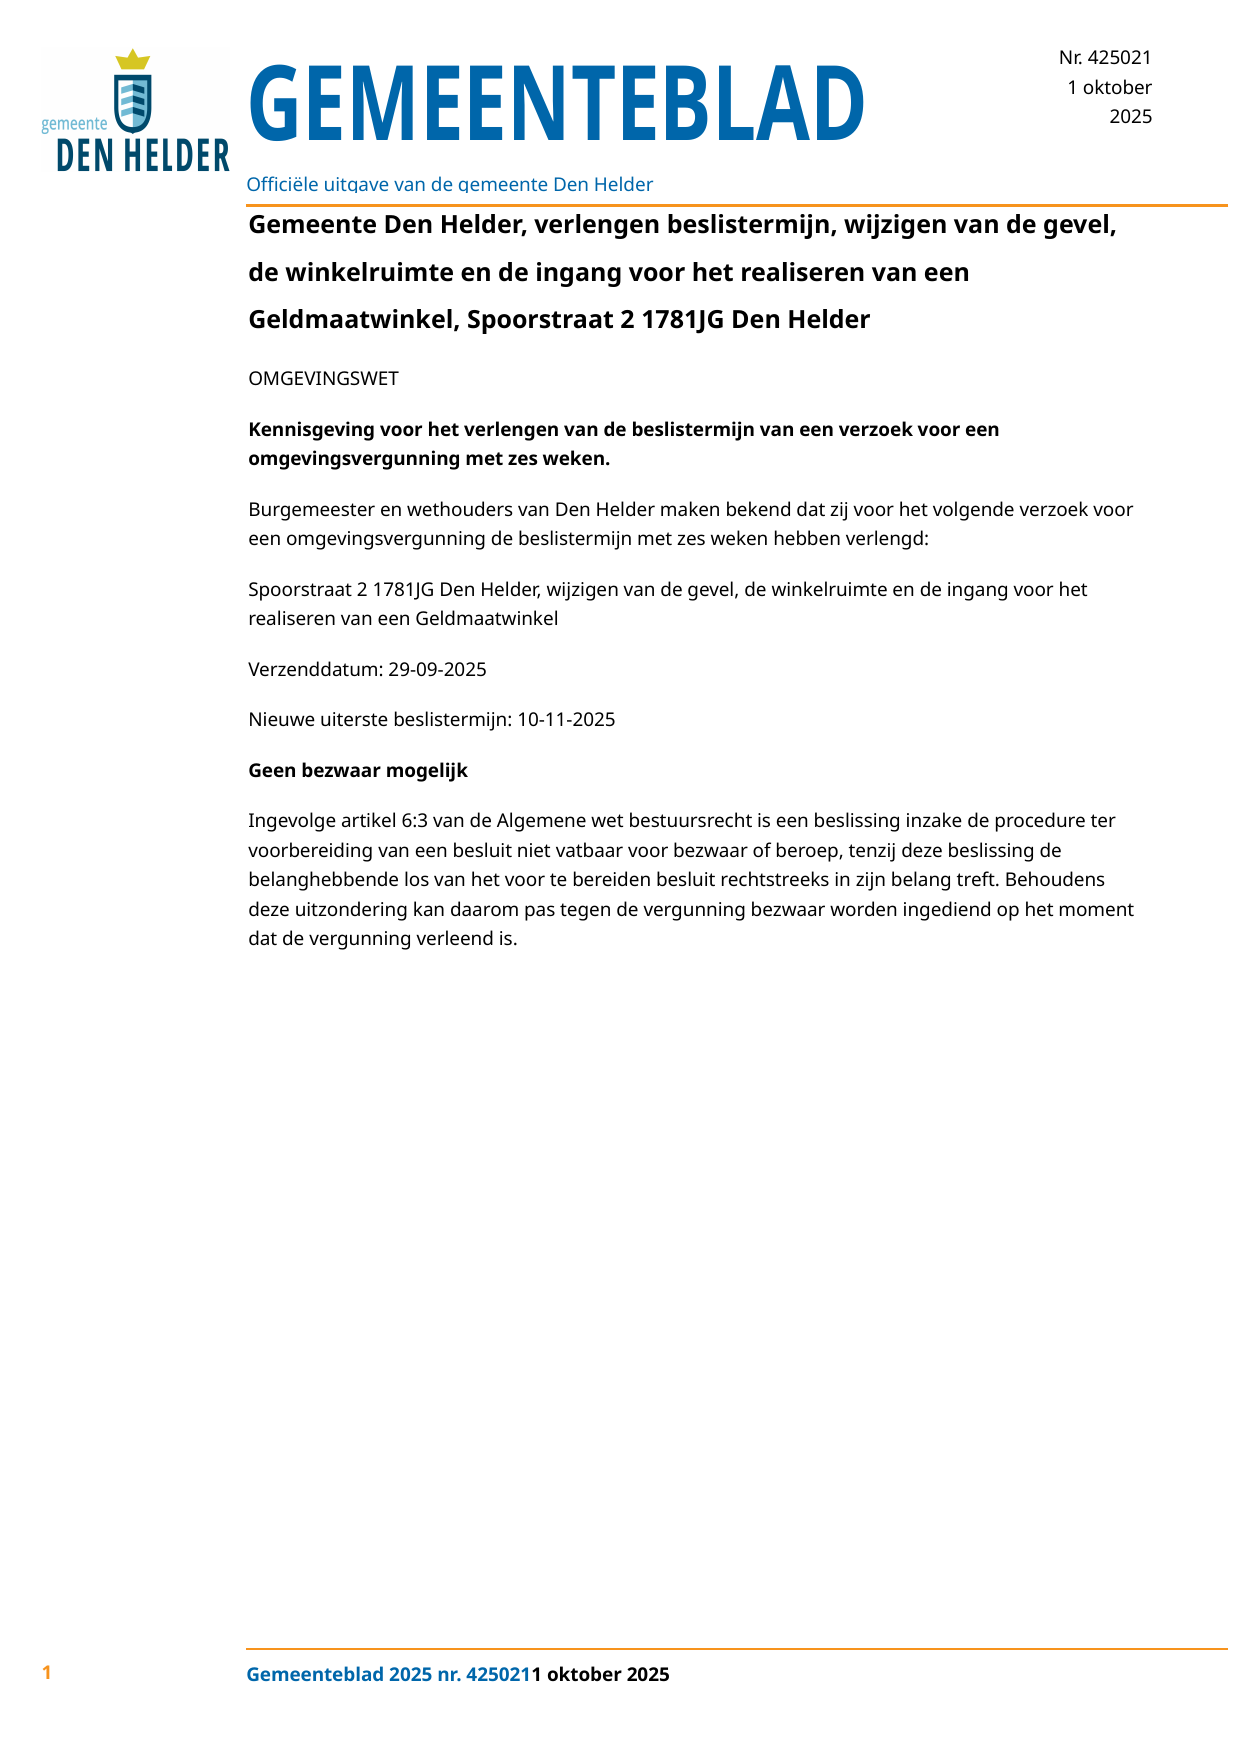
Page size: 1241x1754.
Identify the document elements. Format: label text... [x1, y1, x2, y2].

text Gemeente Den Helder, verlengen beslistermijn, wijzigen van de gevel, de winkelruimte en de ingang voor het realiseren van een Geldmaatwinkel, Spoorstraat 2 1781JG Den Helder [248, 207, 1152, 336]
text Geen bezwaar mogelijk [248, 757, 1152, 782]
picture [63, 144, 68, 165]
picture [100, 154, 106, 172]
text Kennisgeving voor het verlengen van de beslistermijn van een verzoek voor een omgevingsvergunning met zes weken. [248, 416, 1152, 471]
text Burgemeester en wethouders van Den Helder maken bekend dat zij voor het volgende verzoek voor een omgevingsvergunning de beslistermijn met zes weken hebben verlengd: [248, 496, 1152, 551]
text Verzenddatum: 29-09-2025 [248, 656, 1152, 682]
picture [41, 47, 231, 172]
text Spoorstraat 2 1781JG Den Helder, wijzigen van de gevel, de winkelruimte en de ingang voor het realiseren van een Geldmaatwinkel [248, 576, 1152, 631]
picture [182, 144, 187, 165]
text Ingevolge artikel 6:3 van de Algemene wet bestuursrecht is een beslissing inzake de procedure ter voorbereiding van een besluit niet vatbaar voor bezwaar of beroep, tenzij deze beslissing de belanghebbende los van het voor te bereiden besluit rechtstreeks in zijn belang treft. Behoudens deze uitzondering kan daarom pas tegen de vergunning bezwaar worden ingediend op het moment dat de vergunning verleend is. [248, 807, 1152, 951]
picture [220, 160, 224, 172]
picture [130, 157, 135, 172]
text OMGEVINGSWET [248, 366, 1152, 391]
text Nieuwe uiterste beslistermijn: 10-11-2025 [248, 706, 1152, 732]
